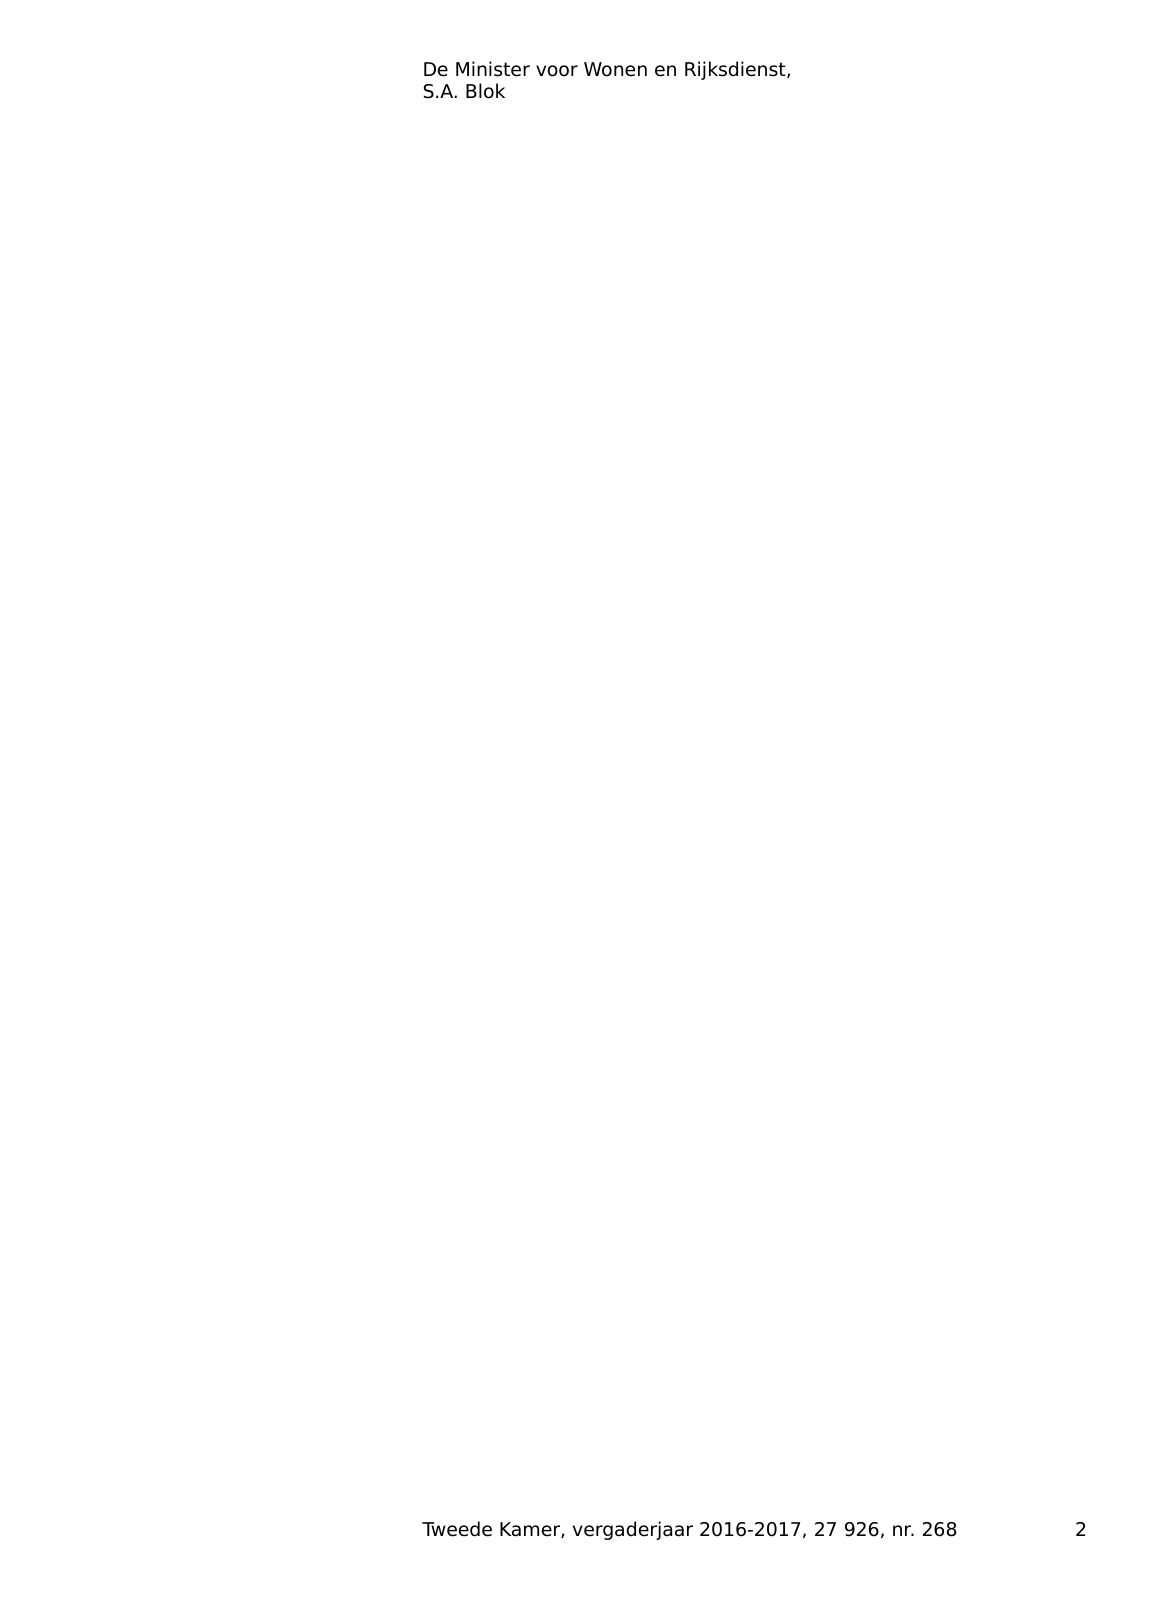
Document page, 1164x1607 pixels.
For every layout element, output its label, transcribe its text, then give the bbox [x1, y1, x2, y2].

text De Minister voor Wonen en Rijksdienst, S.A. Blok [422, 59, 1087, 103]
